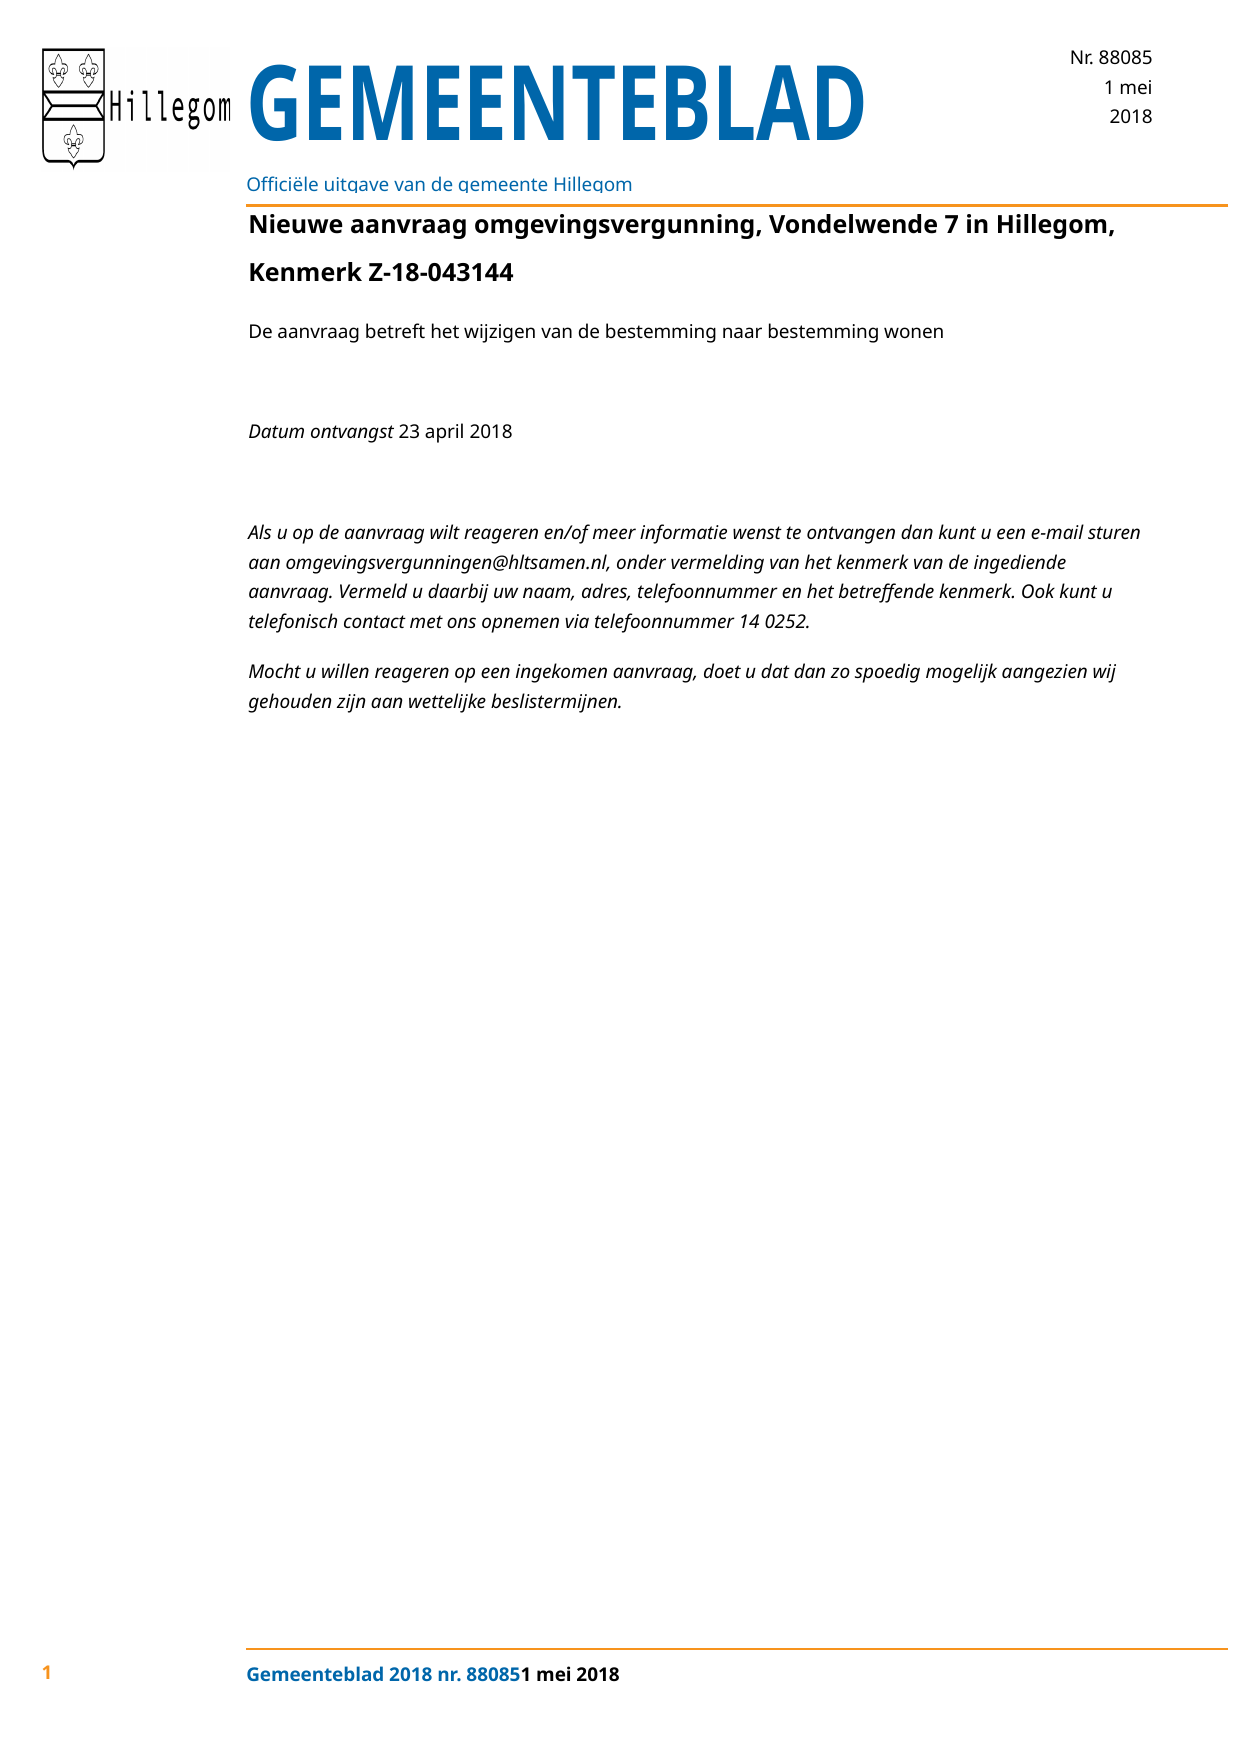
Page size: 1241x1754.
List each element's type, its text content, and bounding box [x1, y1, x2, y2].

text Datum ontvangst 23 april 2018 [248, 419, 1152, 444]
text Nieuwe aanvraag omgevingsvergunning, Vondelwende 7 in Hillegom, Kenmerk Z-18-043144 [248, 207, 1152, 288]
text Mocht u willen reageren op een ingekomen aanvraag, doet u dat dan zo spoedig mogelijk aangezien wij gehouden zijn aan wettelijke beslistermijnen. [248, 659, 1152, 714]
text Als u op de aanvraag wilt reageren en/of meer informatie wenst te ontvangen dan kunt u een e-mail sturen aan omgevingsvergunningen@hltsamen.nl, onder vermelding van het kenmerk van de ingediende aanvraag. Vermeld u daarbij uw naam, adres, telefoonnummer en het betreffende kenmerk. Ook kunt u telefonisch contact met ons opnemen via telefoonnummer 14 0252. [248, 519, 1152, 634]
picture [41, 47, 231, 172]
text De aanvraag betreft het wijzigen van de bestemming naar bestemming wonen [248, 318, 1152, 344]
